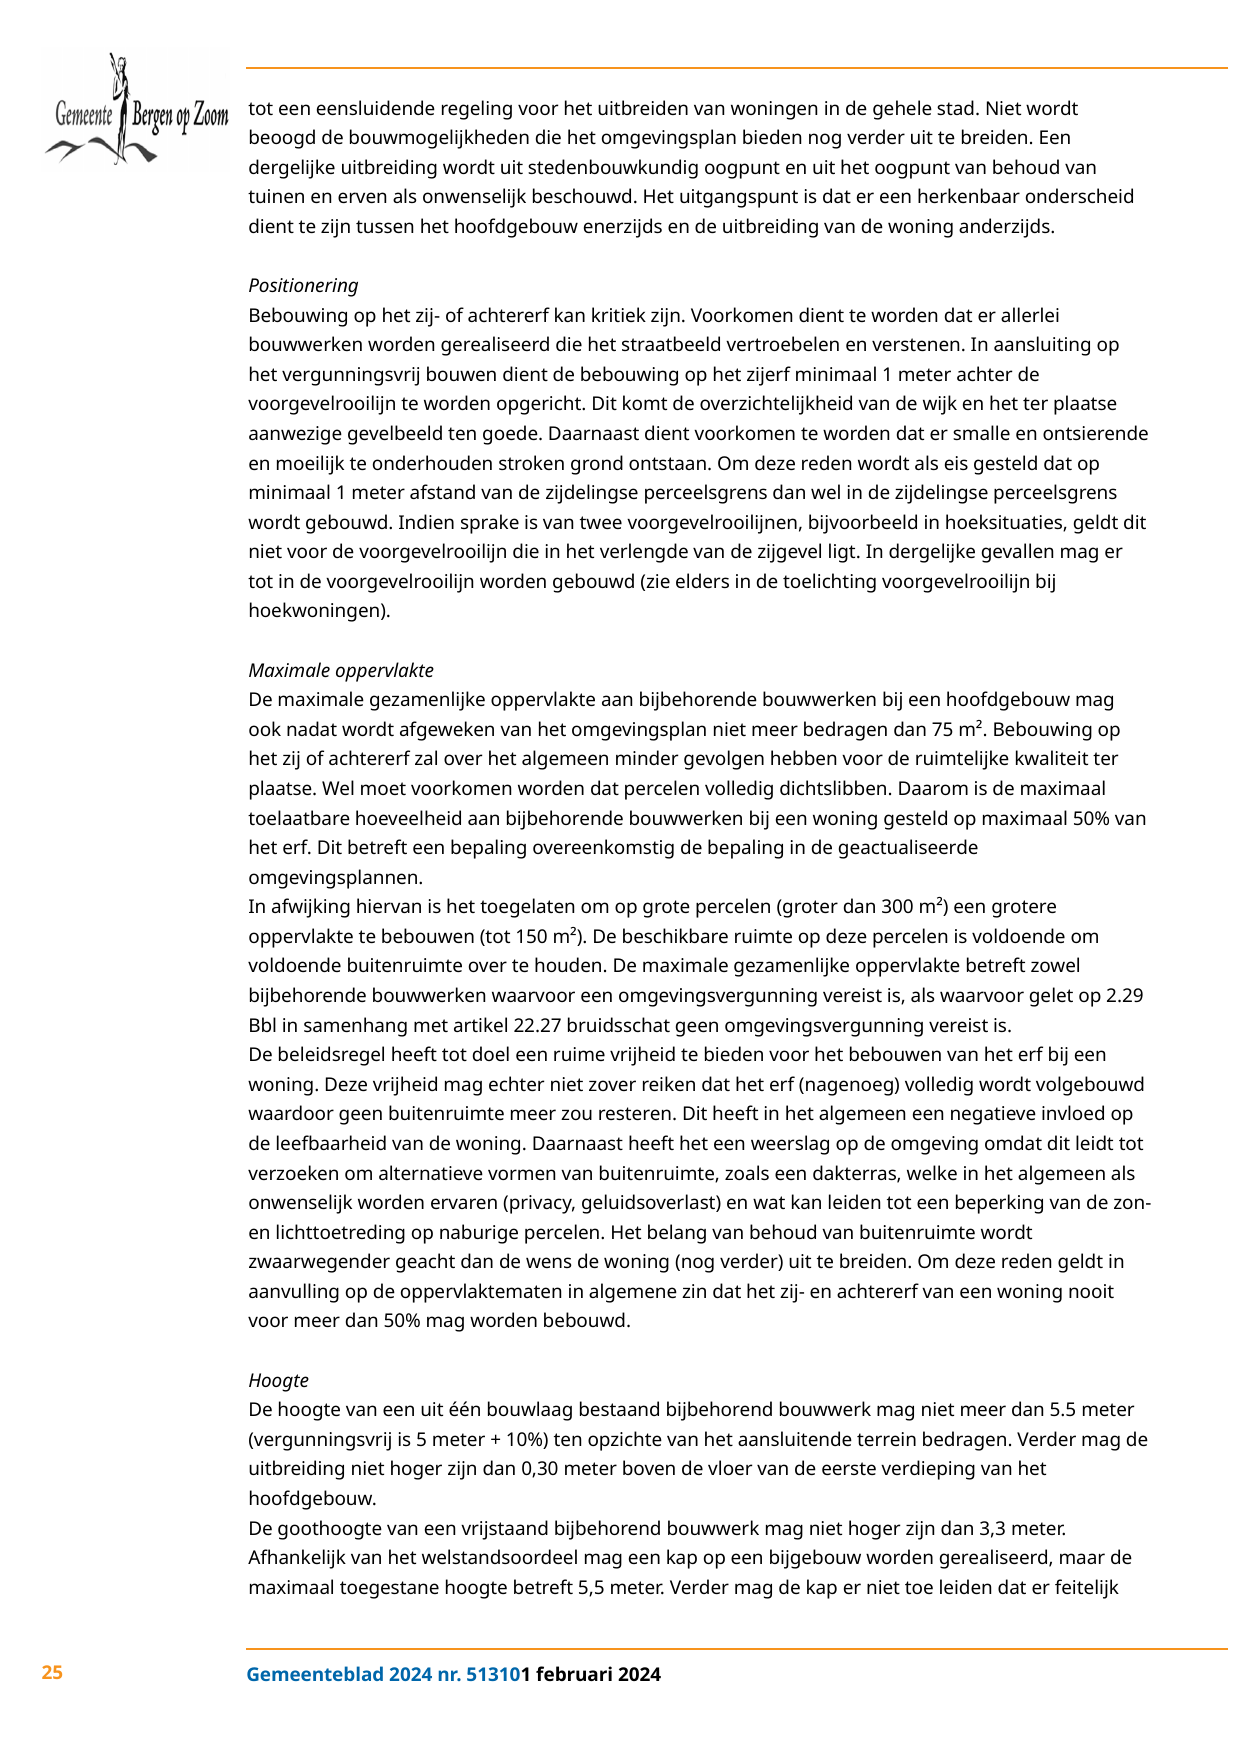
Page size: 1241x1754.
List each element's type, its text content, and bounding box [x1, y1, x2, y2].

text Maximale oppervlakte [248, 657, 1152, 683]
text De beleidsregel heeft tot doel een ruime vrijheid te bieden voor het bebouwen van het erf bij een woning. Deze vrijheid mag echter niet zover reiken dat het erf (nagenoeg) volledig wordt volgebouwd waardoor geen buitenruimte meer zou resteren. Dit heeft in het algemeen een negatieve invloed op de leefbaarheid van de woning. Daarnaast heeft het een weerslag op de omgeving omdat dit leidt tot verzoeken om alternatieve vormen van buitenruimte, zoals een dakterras, welke in het algemeen als onwenselijk worden ervaren (privacy, geluidsoverlast) en wat kan leiden tot een beperking van de zon- en lichttoetreding op naburige percelen. Het belang van behoud van buitenruimte wordt zwaarwegender geacht dan de wens de woning (nog verder) uit te breiden. Om deze reden geldt in aanvulling op de oppervlaktematen in algemene zin dat het zij- en achtererf van een woning nooit voor meer dan 50% mag worden bebouwd. [248, 1041, 1152, 1333]
text Hoogte [248, 1367, 1152, 1393]
text In afwijking hiervan is het toegelaten om op grote percelen (groter dan 300 m²) een grotere oppervlakte te bebouwen (tot 150 m²). De beschikbare ruimte op deze percelen is voldoende om voldoende buitenruimte over te houden. De maximale gezamenlijke oppervlakte betreft zowel bijbehorende bouwwerken waarvoor een omgevingsvergunning vereist is, als waarvoor gelet op 2.29 Bbl in samenhang met artikel 22.27 bruidsschat geen omgevingsvergunning vereist is. [248, 893, 1152, 1038]
picture [41, 47, 231, 172]
text tot een eensluidende regeling voor het uitbreiden van woningen in de gehele stad. Niet wordt beoogd de bouwmogelijkheden die het omgevingsplan bieden nog verder uit te breiden. Een dergelijke uitbreiding wordt uit stedenbouwkundig oogpunt en uit het oogpunt van behoud van tuinen en erven als onwenselijk beschouwd. Het uitgangspunt is dat er een herkenbaar onderscheid dient te zijn tussen het hoofdgebouw enerzijds en de uitbreiding van de woning anderzijds. [248, 95, 1152, 239]
text De goothoogte van een vrijstaand bijbehorend bouwwerk mag niet hoger zijn dan 3,3 meter. Afhankelijk van het welstandsoordeel mag een kap op een bijgebouw worden gerealiseerd, maar de maximaal toegestane hoogte betreft 5,5 meter. Verder mag de kap er niet toe leiden dat er feitelijk [248, 1515, 1152, 1600]
text De maximale gezamenlijke oppervlakte aan bijbehorende bouwwerken bij een hoofdgebouw mag ook nadat wordt afgeweken van het omgevingsplan niet meer bedragen dan 75 m². Bebouwing op het zij of achtererf zal over het algemeen minder gevolgen hebben voor de ruimtelijke kwaliteit ter plaatse. Wel moet voorkomen worden dat percelen volledig dichtslibben. Daarom is de maximaal toelaatbare hoeveelheid aan bijbehorende bouwwerken bij een woning gesteld op maximaal 50% van het erf. Dit betreft een bepaling overeenkomstig de bepaling in de geactualiseerde omgevingsplannen. [248, 686, 1152, 890]
text De hoogte van een uit één bouwlaag bestaand bijbehorend bouwwerk mag niet meer dan 5.5 meter (vergunningsvrij is 5 meter + 10%) ten opzichte van het aansluitende terrein bedragen. Verder mag de uitbreiding niet hoger zijn dan 0,30 meter boven de vloer van de eerste verdieping van het hoofdgebouw. [248, 1396, 1152, 1511]
text Bebouwing op het zij- of achtererf kan kritiek zijn. Voorkomen dient te worden dat er allerlei bouwwerken worden gerealiseerd die het straatbeeld vertroebelen en verstenen. In aansluiting op het vergunningsvrij bouwen dient de bebouwing op het zijerf minimaal 1 meter achter de voorgevelrooilijn te worden opgericht. Dit komt de overzichtelijkheid van de wijk en het ter plaatse aanwezige gevelbeeld ten goede. Daarnaast dient voorkomen te worden dat er smalle en ontsierende en moeilijk te onderhouden stroken grond ontstaan. Om deze reden wordt als eis gesteld dat op minimaal 1 meter afstand van de zijdelingse perceelsgrens dan wel in de zijdelingse perceelsgrens wordt gebouwd. Indien sprake is van twee voorgevelrooilijnen, bijvoorbeeld in hoeksituaties, geldt dit niet voor de voorgevelrooilijn die in het verlengde van de zijgevel ligt. In dergelijke gevallen mag er tot in de voorgevelrooilijn worden gebouwd (zie elders in de toelichting voorgevelrooilijn bij hoekwoningen). [248, 302, 1152, 623]
text Positionering [248, 272, 1152, 298]
